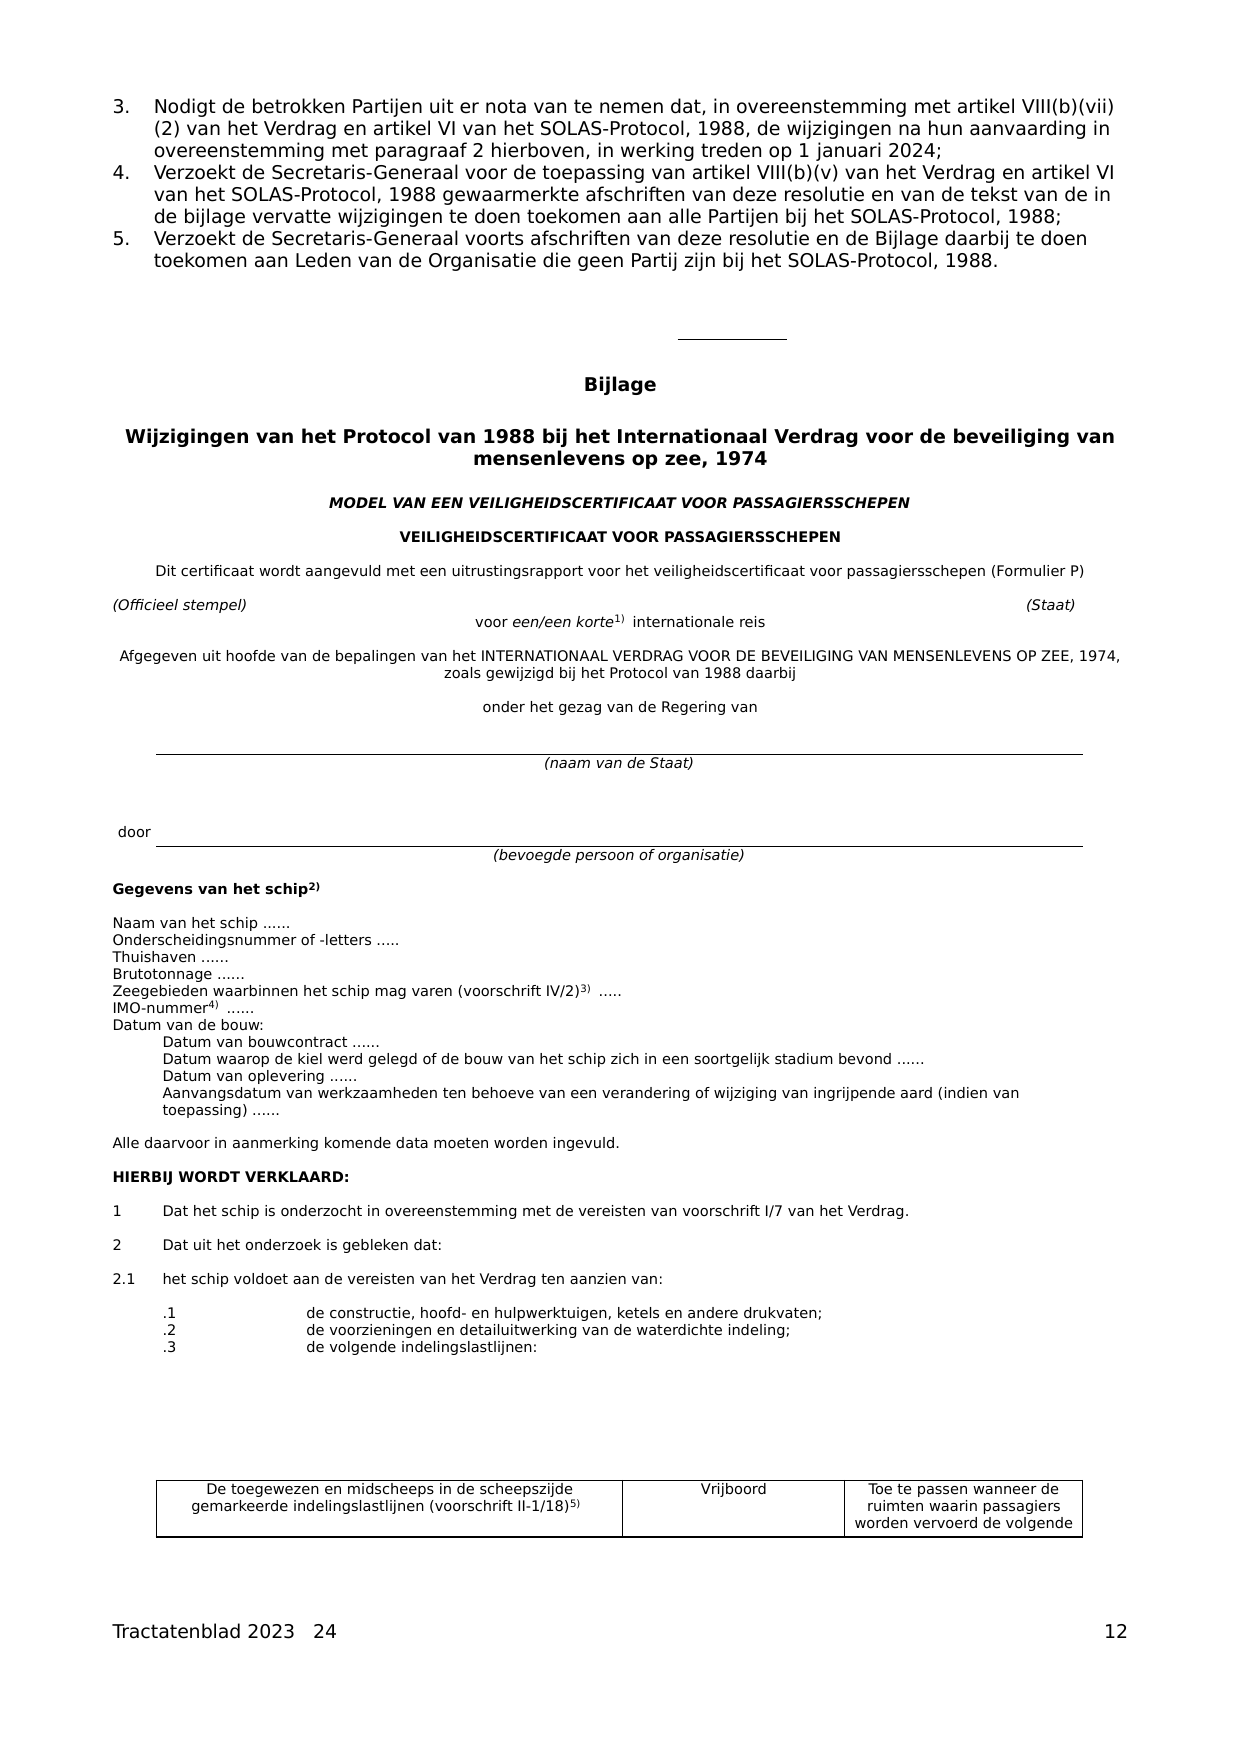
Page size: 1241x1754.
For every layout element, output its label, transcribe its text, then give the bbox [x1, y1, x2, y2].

table_cell Toe te passen wanneer de ruimten waarin passagiers worden vervoerd de volgende [845, 1481, 1082, 1536]
table_cell [112, 512, 1128, 529]
table_cell [156, 1458, 1083, 1480]
table_cell de voorzieningen en detailuitwerking van de waterdichte indeling; [300, 1322, 1128, 1339]
table_cell [112, 1339, 156, 1356]
table_cell [300, 1373, 1128, 1390]
table_cell [156, 824, 1083, 846]
table_cell [112, 1407, 156, 1424]
table_cell [112, 631, 1128, 647]
table_cell [112, 1390, 156, 1407]
table_cell (naam van de Staat) [156, 755, 1083, 807]
table_cell (Officieel stempel) [112, 597, 844, 613]
table_cell [112, 1322, 156, 1339]
table_cell [112, 715, 1128, 732]
table_cell [156, 1356, 300, 1373]
table_cell [156, 1373, 300, 1390]
table_cell [156, 1441, 300, 1458]
table_cell voor een/een korte1) internationale reis [112, 614, 1128, 631]
table_cell [112, 1220, 1128, 1237]
table_cell [112, 580, 1128, 597]
text 3. Nodigt de betrokken Partijen uit er nota van te nemen dat, in overeenstemming met artikel VIII(b)(vii)(2) van het Verdrag en artikel VI van het SOLAS-Protocol, 1988, de wijzigingen na hun aanvaarding in overeenstemming met paragraaf 2 hierboven, in werking treden op 1 januari 2024; [112, 96, 1128, 162]
table_cell [112, 1480, 156, 1536]
table_cell de volgende indelingslastlijnen: [300, 1339, 1128, 1356]
table_cell Onderscheidingsnummer of -letters ..... [112, 932, 1128, 949]
table_cell [1083, 597, 1128, 613]
table_cell [1083, 807, 1128, 824]
table_cell [300, 1356, 1128, 1373]
table_cell door [112, 824, 156, 846]
table_cell [112, 898, 1128, 915]
table_cell [112, 1373, 156, 1390]
table_cell [112, 733, 156, 754]
table_cell HIERBIJ WORDT VERKLAARD: [112, 1169, 1128, 1186]
table_cell [112, 1153, 1128, 1169]
table_cell 2 [112, 1237, 156, 1254]
table_cell [1083, 733, 1128, 754]
table_cell de constructie, hoofd- en hulpwerktuigen, ketels en andere drukvaten; [300, 1305, 1128, 1322]
table_cell [300, 1424, 1128, 1441]
table_cell [112, 1085, 156, 1118]
table_cell (bevoegde persoon of organisatie) [156, 847, 1083, 864]
table_cell Naam van het schip ...... [112, 915, 1128, 932]
table_cell [112, 807, 156, 824]
table_cell [112, 1051, 156, 1067]
table_cell [1083, 846, 1128, 864]
table_header MODEL VAN EEN VEILIGHEIDSCERTIFICAAT VOOR PASSAGIERSSCHEPEN [112, 495, 1128, 512]
table_cell [300, 1407, 1128, 1424]
table_cell .3 [156, 1339, 300, 1356]
table_cell het schip voldoet aan de vereisten van het Verdrag ten aanzien van: [156, 1271, 1128, 1288]
table_cell [112, 1441, 156, 1458]
table_cell [112, 1288, 156, 1305]
table_cell onder het gezag van de Regering van [112, 699, 1128, 715]
table_cell [112, 1119, 1128, 1135]
table_cell [112, 754, 156, 807]
table_cell [112, 546, 1128, 563]
table_cell Thuishaven ...... [112, 949, 1128, 966]
table_cell (Staat) [845, 597, 1083, 613]
table_cell Vrijboord [623, 1481, 844, 1536]
table_cell .1 [156, 1305, 300, 1322]
table_cell Datum van oplevering ...... [156, 1068, 1128, 1084]
table_cell VEILIGHEIDSCERTIFICAAT VOOR PASSAGIERSSCHEPEN [112, 529, 1128, 546]
table_cell [156, 1407, 300, 1424]
table_cell [112, 681, 1128, 698]
table_cell .2 [156, 1322, 300, 1339]
table_cell [300, 1441, 1128, 1458]
table_cell [1083, 1480, 1128, 1536]
table_cell Aanvangsdatum van werkzaamheden ten behoeve van een verandering of wijziging van ingrijpende aard (indien van toepassing) ...... [156, 1085, 1128, 1118]
table_cell [112, 1034, 156, 1051]
table_cell Brutotonnage ...... [112, 966, 1128, 983]
table_cell [112, 1305, 156, 1322]
table_cell [112, 864, 1128, 881]
table_cell Dat uit het onderzoek is gebleken dat: [156, 1237, 1128, 1254]
table_cell De toegewezen en midscheeps in de scheepszijde gemarkeerde indelingslastlijnen (voorschrift II-1/18)5) [157, 1481, 622, 1536]
table_cell [156, 807, 1083, 824]
table_cell [156, 1424, 300, 1441]
subtitle Bijlage [112, 374, 1128, 396]
text 5. Verzoekt de Secretaris-Generaal voorts afschriften van deze resolutie en de Bijlage daarbij te doen toekomen aan Leden van de Organisatie die geen Partij zijn bij het SOLAS-Protocol, 1988. [112, 228, 1128, 272]
table_cell Gegevens van het schip2) [112, 881, 1128, 898]
text 4. Verzoekt de Secretaris-Generaal voor de toepassing van artikel VIII(b)(v) van het Verdrag en artikel VI van het SOLAS-Protocol, 1988 gewaarmerkte afschriften van deze resolutie en van de tekst van de in de bijlage vervatte wijzigingen te doen toekomen aan alle Partijen bij het SOLAS-Protocol, 1988; [112, 162, 1128, 228]
table_cell [112, 1068, 156, 1084]
table_cell [112, 846, 156, 864]
table_cell 1 [112, 1203, 156, 1220]
subtitle Wijzigingen van het Protocol van 1988 bij het Internationaal Verdrag voor de beveiliging van mensenlevens op zee, 1974 [112, 426, 1128, 470]
table_cell 2.1 [112, 1271, 156, 1288]
table_cell [300, 1390, 1128, 1407]
table_cell [112, 1458, 156, 1480]
table_cell Zeegebieden waarbinnen het schip mag varen (voorschrift IV/2)3) ..... [112, 983, 1128, 999]
table_cell Datum van bouwcontract ...... [156, 1034, 1128, 1051]
table_cell [112, 1186, 1128, 1203]
table_cell [156, 1288, 1128, 1305]
table_cell [112, 1254, 1128, 1271]
table_cell IMO-nummer4) ...... [112, 1000, 1128, 1017]
table_cell Datum van de bouw: [112, 1017, 1128, 1033]
table_cell [156, 733, 1083, 754]
table_cell Alle daarvoor in aanmerking komende data moeten worden ingevuld. [112, 1135, 1128, 1152]
table_cell Datum waarop de kiel werd gelegd of de bouw van het schip zich in een soortgelijk stadium bevond ...... [156, 1051, 1128, 1067]
table_cell Dit certificaat wordt aangevuld met een uitrustingsrapport voor het veiligheidscertificaat voor passagiersschepen (Formulier P) [112, 563, 1128, 579]
table_cell Dat het schip is onderzocht in overeenstemming met de vereisten van voorschrift I/7 van het Verdrag. [156, 1203, 1128, 1220]
table_cell Afgegeven uit hoofde van de bepalingen van het INTERNATIONAAL VERDRAG VOOR DE BEVEILIGING VAN MENSENLEVENS OP ZEE, 1974, zoals gewijzigd bij het Protocol van 1988 daarbij [112, 648, 1128, 681]
table_cell [1083, 824, 1128, 846]
table_cell [1083, 1458, 1128, 1480]
table_cell [112, 1356, 156, 1373]
table_cell [156, 1390, 300, 1407]
table_cell [112, 1424, 156, 1441]
